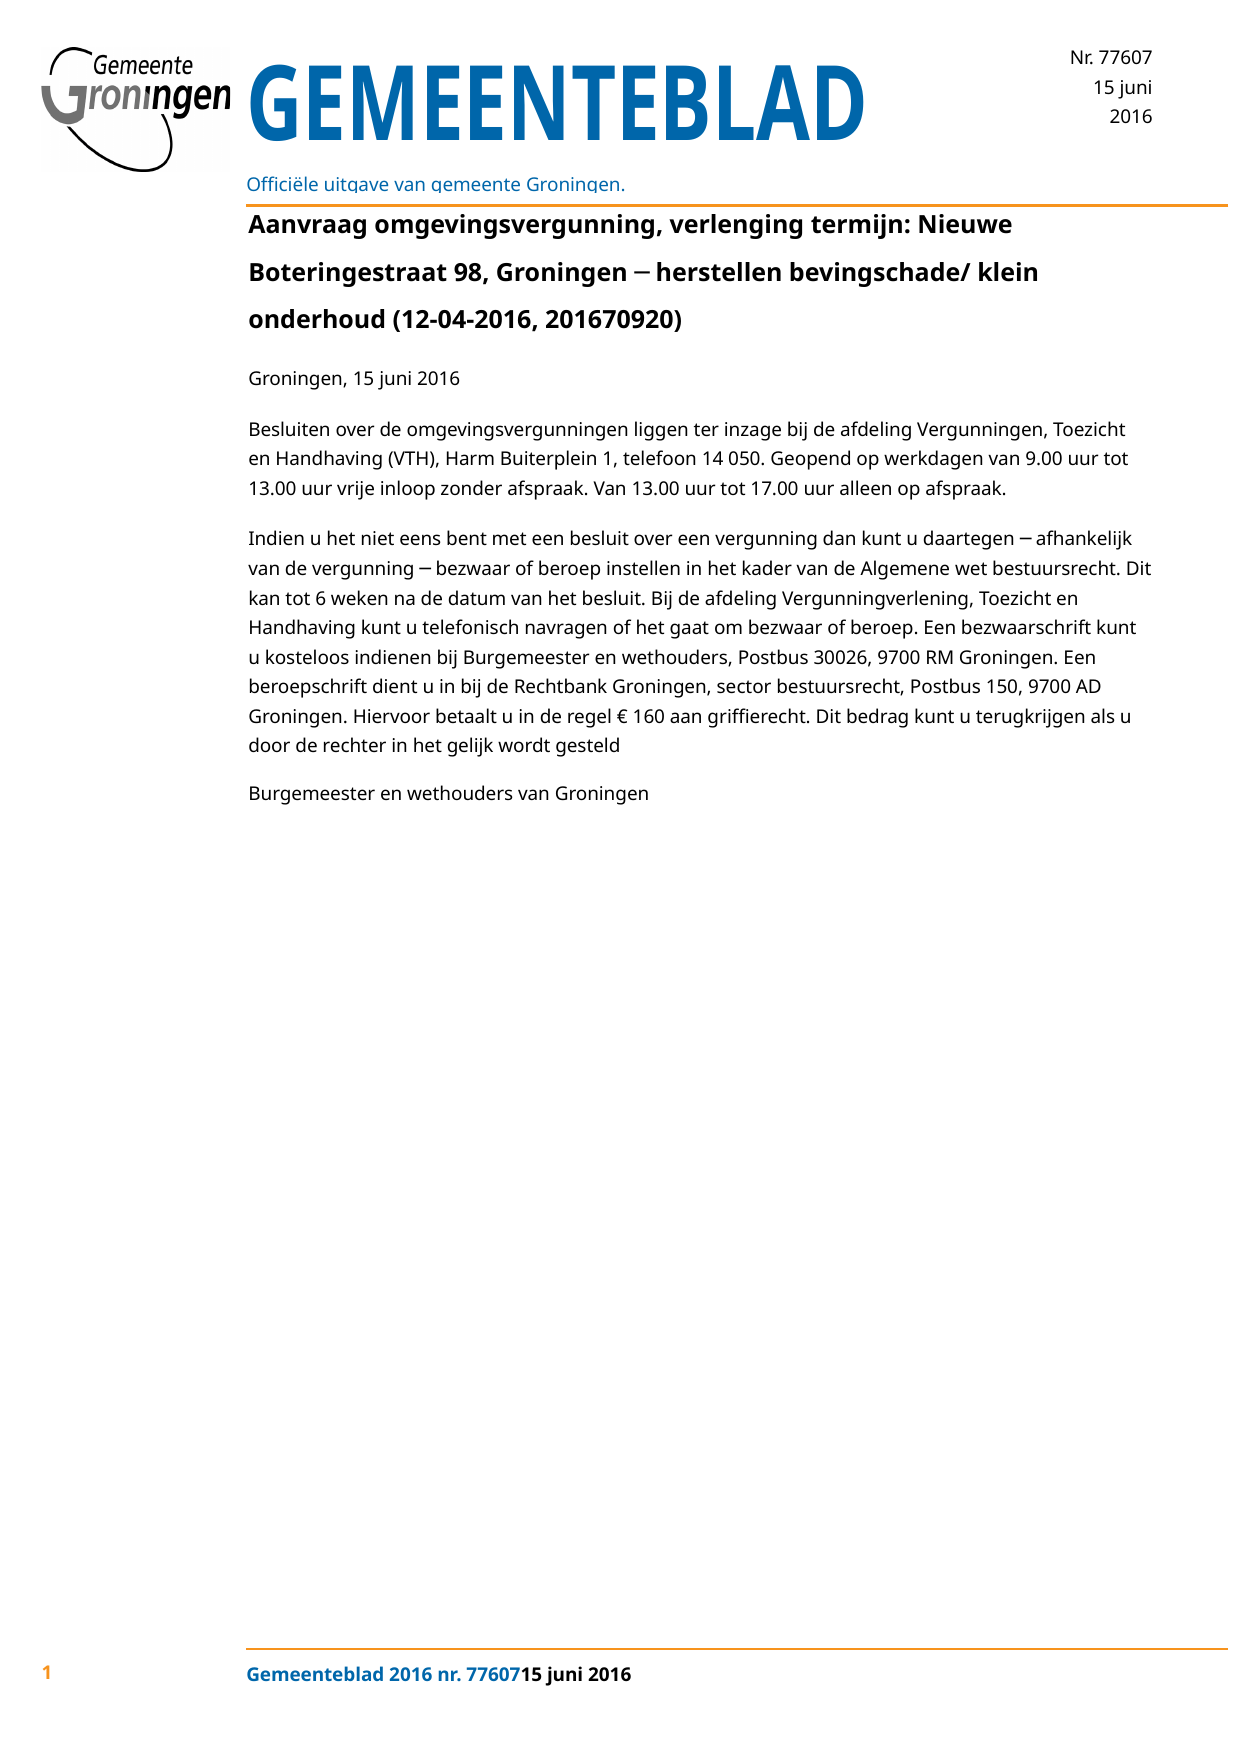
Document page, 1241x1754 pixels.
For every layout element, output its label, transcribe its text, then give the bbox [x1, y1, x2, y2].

picture [41, 47, 231, 172]
text Besluiten over de omgevingsvergunningen liggen ter inzage bij de afdeling Vergunningen, Toezicht en Handhaving (VTH), Harm Buiterplein 1, telefoon 14 050. Geopend op werkdagen van 9.00 uur tot 13.00 uur vrije inloop zonder afspraak. Van 13.00 uur tot 17.00 uur alleen op afspraak. [248, 416, 1152, 501]
text Aanvraag omgevingsvergunning, verlenging termijn: Nieuwe Boteringestraat 98, Groningen ─ herstellen bevingschade/ klein onderhoud (12-04-2016, 201670920) [248, 207, 1152, 336]
text Indien u het niet eens bent met een besluit over een vergunning dan kunt u daartegen ─ afhankelijk van de vergunning ─ bezwaar of beroep instellen in het kader van de Algemene wet bestuursrecht. Dit kan tot 6 weken na de datum van het besluit. Bij de afdeling Vergunningverlening, Toezicht en Handhaving kunt u telefonisch navragen of het gaat om bezwaar of beroep. Een bezwaarschrift kunt u kosteloos indienen bij Burgemeester en wethouders, Postbus 30026, 9700 RM Groningen. Een beroepschrift dient u in bij de Rechtbank Groningen, sector bestuursrecht, Postbus 150, 9700 AD Groningen. Hiervoor betaalt u in de regel € 160 aan griffierecht. Dit bedrag kunt u terugkrijgen als u door de rechter in het gelijk wordt gesteld [248, 526, 1152, 758]
text Groningen, 15 juni 2016 [248, 366, 1152, 391]
text Burgemeester en wethouders van Groningen [248, 780, 1152, 806]
